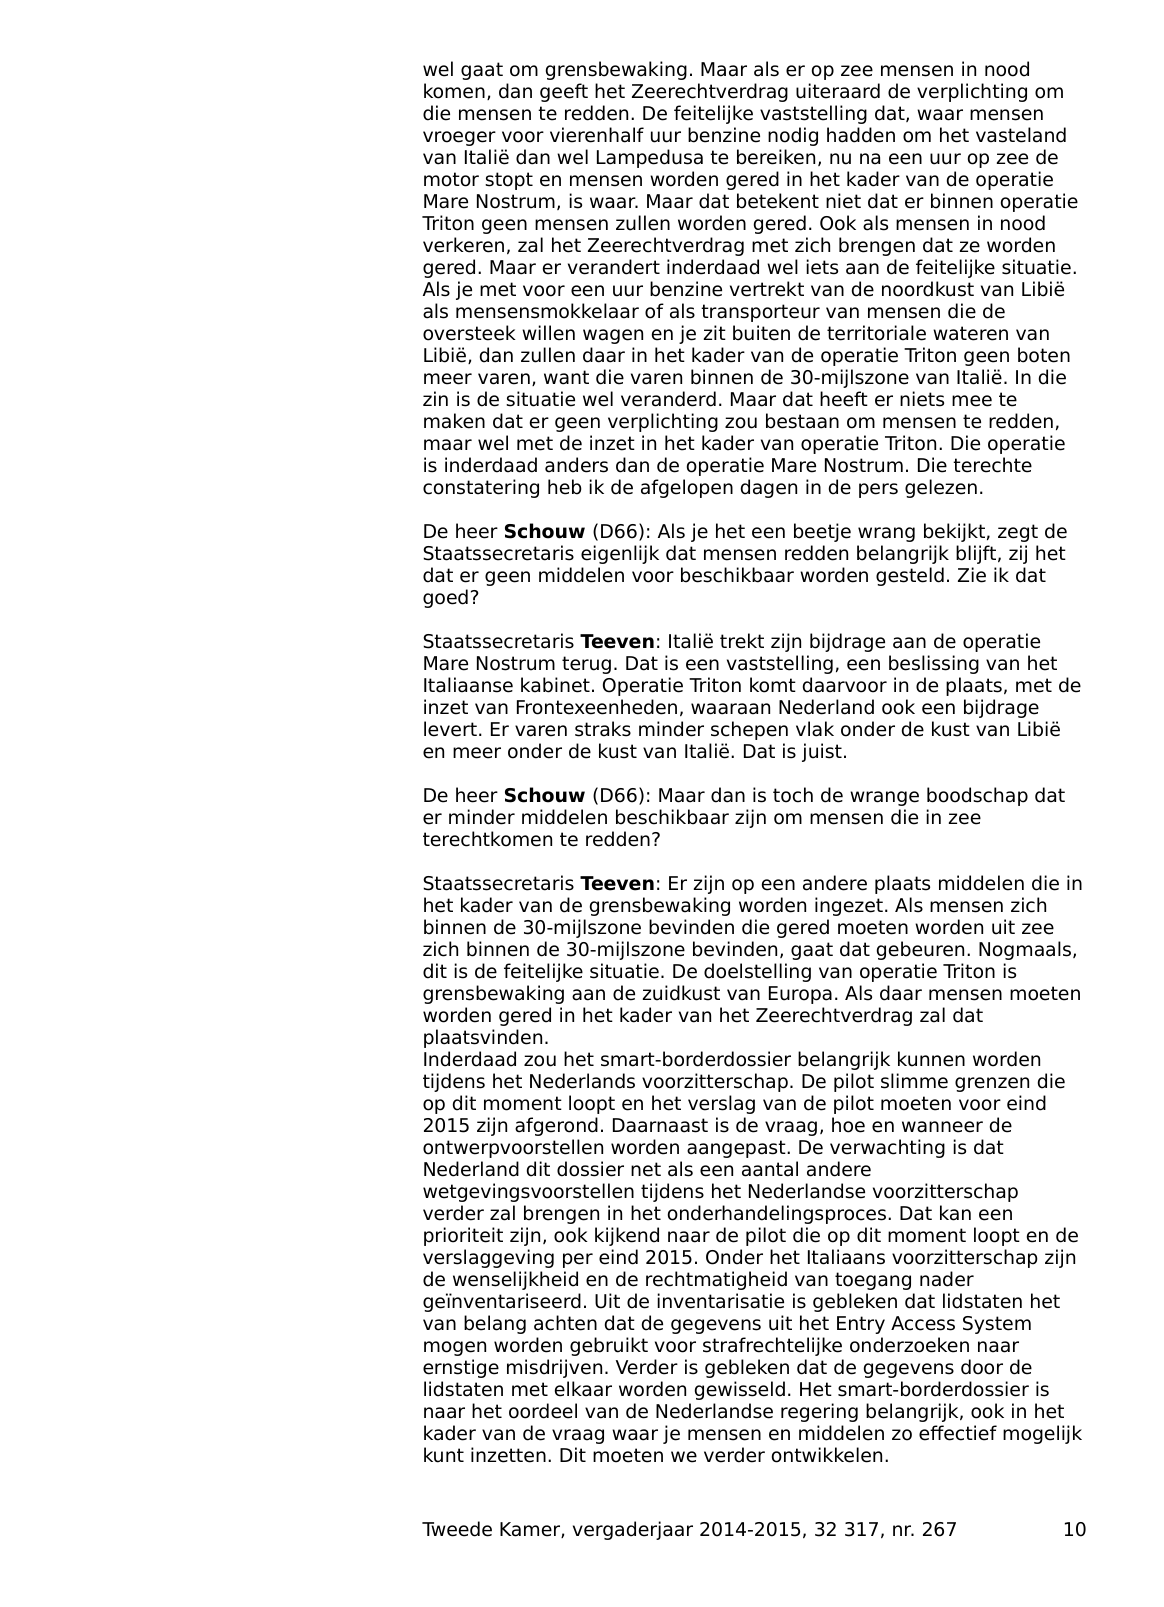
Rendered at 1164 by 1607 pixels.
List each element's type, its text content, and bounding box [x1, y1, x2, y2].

text De heer Schouw (D66): Als je het een beetje wrang bekijkt, zegt de Staatssecretaris eigenlijk dat mensen redden belangrijk blijft, zij het dat er geen middelen voor beschikbaar worden gesteld. Zie ik dat goed? [422, 521, 1087, 609]
text De heer Schouw (D66): Maar dan is toch de wrange boodschap dat er minder middelen beschikbaar zijn om mensen die in zee terechtkomen te redden? [422, 785, 1087, 851]
text wel gaat om grensbewaking. Maar als er op zee mensen in nood komen, dan geeft het Zeerechtverdrag uiteraard de verplichting om die mensen te redden. De feitelijke vaststelling dat, waar mensen vroeger voor vierenhalf uur benzine nodig hadden om het vasteland van Italië dan wel Lampedusa te bereiken, nu na een uur op zee de motor stopt en mensen worden gered in het kader van de operatie Mare Nostrum, is waar. Maar dat betekent niet dat er binnen operatie Triton geen mensen zullen worden gered. Ook als mensen in nood verkeren, zal het Zeerechtverdrag met zich brengen dat ze worden gered. Maar er verandert inderdaad wel iets aan de feitelijke situatie. Als je met voor een uur benzine vertrekt van de noordkust van Libië als mensensmokkelaar of als transporteur van mensen die de oversteek willen wagen en je zit buiten de territoriale wateren van Libië, dan zullen daar in het kader van de operatie Triton geen boten meer varen, want die varen binnen de 30-mijlszone van Italië. In die zin is de situatie wel veranderd. Maar dat heeft er niets mee te maken dat er geen verplichting zou bestaan om mensen te redden, maar wel met de inzet in het kader van operatie Triton. Die operatie is inderdaad anders dan de operatie Mare Nostrum. Die terechte constatering heb ik de afgelopen dagen in de pers gelezen. [422, 59, 1087, 499]
text Staatssecretaris Teeven: Er zijn op een andere plaats middelen die in het kader van de grensbewaking worden ingezet. Als mensen zich binnen de 30-mijlszone bevinden die gered moeten worden uit zee zich binnen de 30-mijlszone bevinden, gaat dat gebeuren. Nogmaals, dit is de feitelijke situatie. De doelstelling van operatie Triton is grensbewaking aan de zuidkust van Europa. Als daar mensen moeten worden gered in het kader van het Zeerechtverdrag zal dat plaatsvinden. [422, 873, 1087, 1049]
text Staatssecretaris Teeven: Italië trekt zijn bijdrage aan de operatie Mare Nostrum terug. Dat is een vaststelling, een beslissing van het Italiaanse kabinet. Operatie Triton komt daarvoor in de plaats, met de inzet van Frontexeenheden, waaraan Nederland ook een bijdrage levert. Er varen straks minder schepen vlak onder de kust van Libië en meer onder de kust van Italië. Dat is juist. [422, 631, 1087, 763]
text Inderdaad zou het smart-borderdossier belangrijk kunnen worden tijdens het Nederlands voorzitterschap. De pilot slimme grenzen die op dit moment loopt en het verslag van de pilot moeten voor eind 2015 zijn afgerond. Daarnaast is de vraag, hoe en wanneer de ontwerpvoorstellen worden aangepast. De verwachting is dat Nederland dit dossier net als een aantal andere wetgevingsvoorstellen tijdens het Nederlandse voorzitterschap verder zal brengen in het onderhandelingsproces. Dat kan een prioriteit zijn, ook kijkend naar de pilot die op dit moment loopt en de verslaggeving per eind 2015. Onder het Italiaans voorzitterschap zijn de wenselijkheid en de rechtmatigheid van toegang nader geïnventariseerd. Uit de inventarisatie is gebleken dat lidstaten het van belang achten dat de gegevens uit het Entry Access System mogen worden gebruikt voor strafrechtelijke onderzoeken naar ernstige misdrijven. Verder is gebleken dat de gegevens door de lidstaten met elkaar worden gewisseld. Het smart-borderdossier is naar het oordeel van de Nederlandse regering belangrijk, ook in het kader van de vraag waar je mensen en middelen zo effectief mogelijk kunt inzetten. Dit moeten we verder ontwikkelen. [422, 1049, 1087, 1467]
